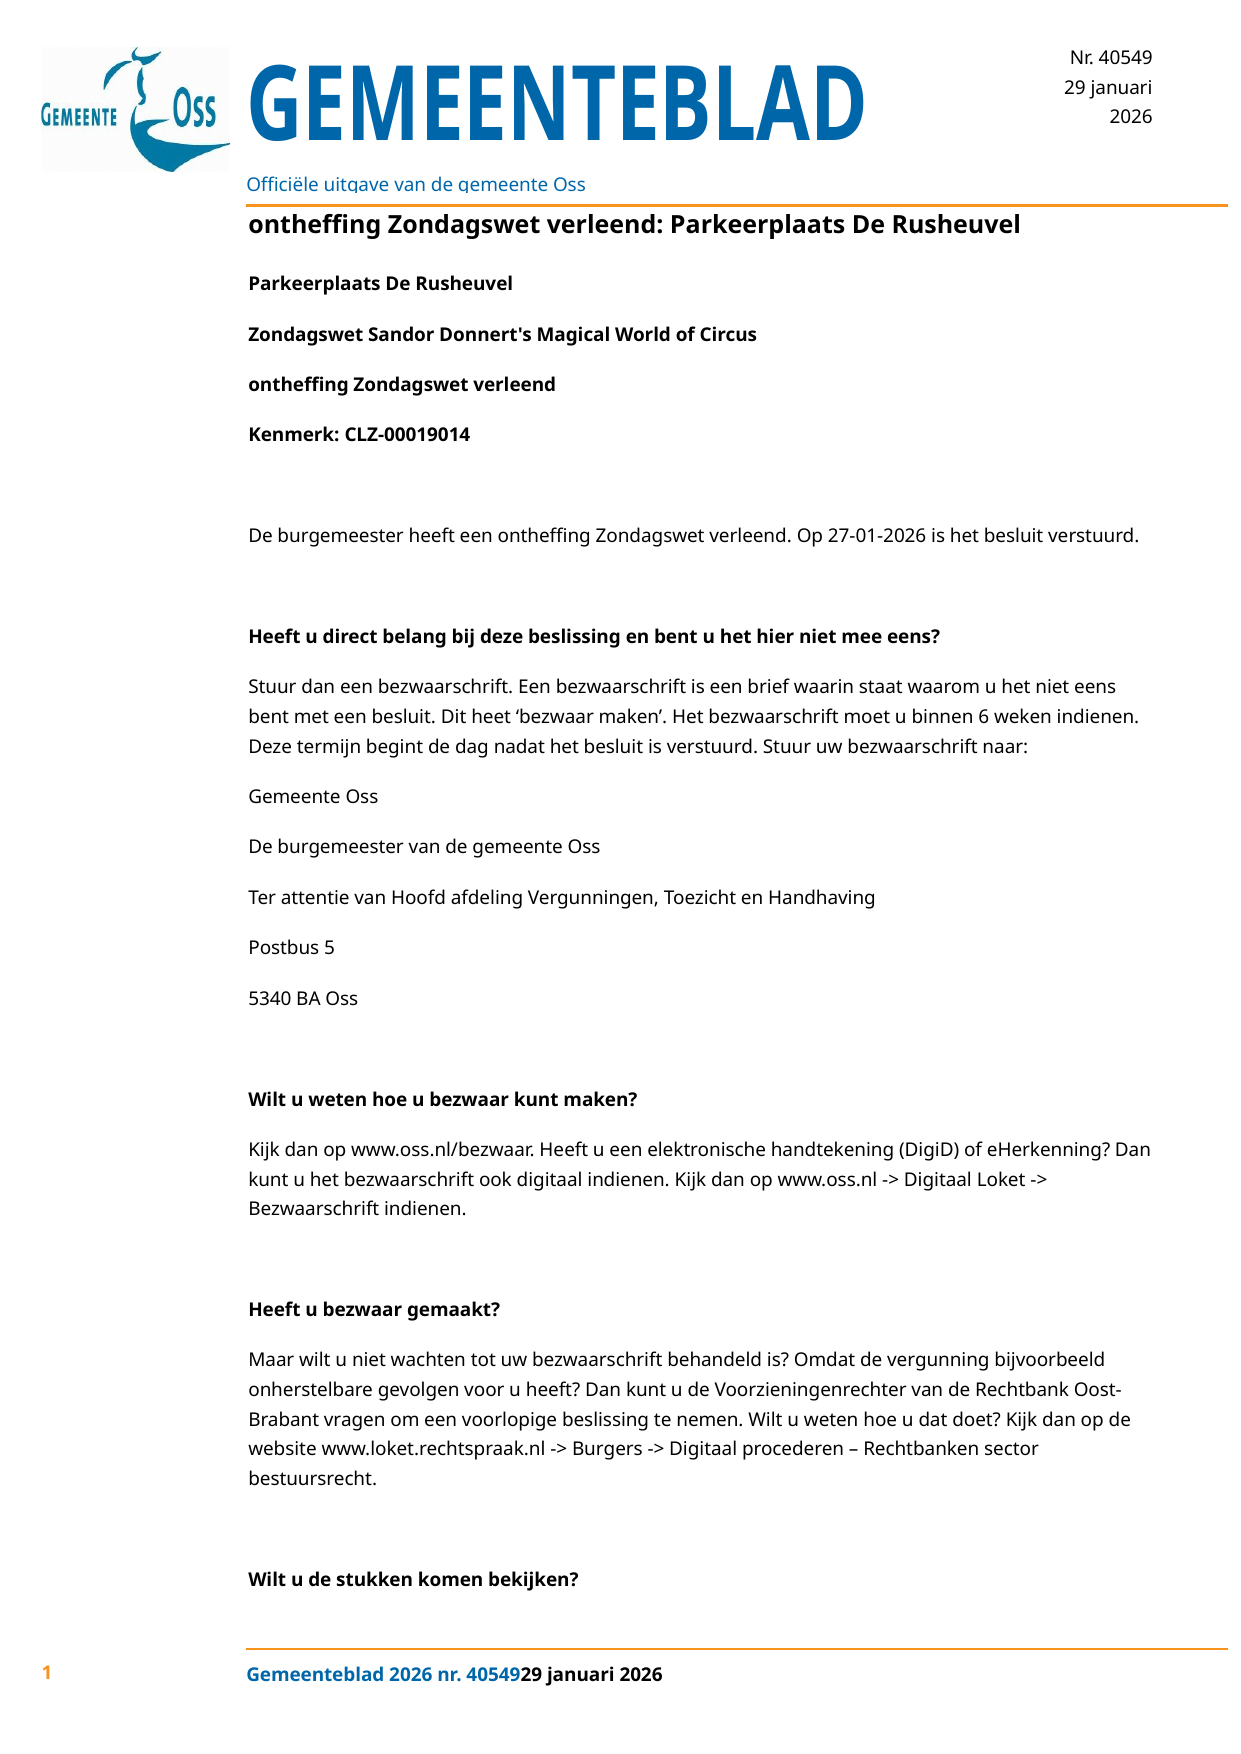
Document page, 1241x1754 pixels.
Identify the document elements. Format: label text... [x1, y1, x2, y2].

text Kenmerk: CLZ-00019014 [248, 422, 1152, 447]
picture [41, 47, 231, 172]
text Stuur dan een bezwaarschrift. Een bezwaarschrift is een brief waarin staat waarom u het niet eens bent met een besluit. Dit heet ‘bezwaar maken’. Het bezwaarschrift moet u binnen 6 weken indienen. Deze termijn begint de dag nadat het besluit is verstuurd. Stuur uw bezwaarschrift naar: [248, 674, 1152, 758]
text Heeft u bezwaar gemaakt? [248, 1296, 1152, 1322]
text Heeft u direct belang bij deze beslissing en bent u het hier niet mee eens? [248, 623, 1152, 649]
text Zondagswet Sandor Donnert's Magical World of Circus [248, 321, 1152, 346]
text De burgemeester heeft een ontheffing Zondagswet verleend. Op 27-01-2026 is het besluit verstuurd. [248, 522, 1152, 548]
text Maar wilt u niet wachten tot uw bezwaarschrift behandeld is? Omdat de vergunning bijvoorbeeld onherstelbare gevolgen voor u heeft? Dan kunt u de Voorzieningenrechter van de Rechtbank Oost-Brabant vragen om een voorlopige beslissing te nemen. Wilt u weten hoe u dat doet? Kijk dan op de website www.loket.rechtspraak.nl -> Burgers -> Digitaal procederen – Rechtbanken sector bestuursrecht. [248, 1347, 1152, 1491]
text Postbus 5 [248, 934, 1152, 960]
text ontheffing Zondagswet verleend [248, 371, 1152, 397]
text De burgemeester van de gemeente Oss [248, 834, 1152, 859]
text Gemeente Oss [248, 783, 1152, 809]
text Kijk dan op www.oss.nl/bezwaar. Heeft u een elektronische handtekening (DigiD) of eHerkenning? Dan kunt u het bezwaarschrift ook digitaal indienen. Kijk dan op www.oss.nl -> Digitaal Loket -> Bezwaarschrift indienen. [248, 1136, 1152, 1221]
text Wilt u de stukken komen bekijken? [248, 1566, 1152, 1591]
text Ter attentie van Hoofd afdeling Vergunningen, Toezicht en Handhaving [248, 884, 1152, 910]
text Parkeerplaats De Rusheuvel [248, 270, 1152, 296]
text 5340 BA Oss [248, 985, 1152, 1011]
text Wilt u weten hoe u bezwaar kunt maken? [248, 1086, 1152, 1111]
text ontheffing Zondagswet verleend: Parkeerplaats De Rusheuvel [248, 207, 1152, 241]
